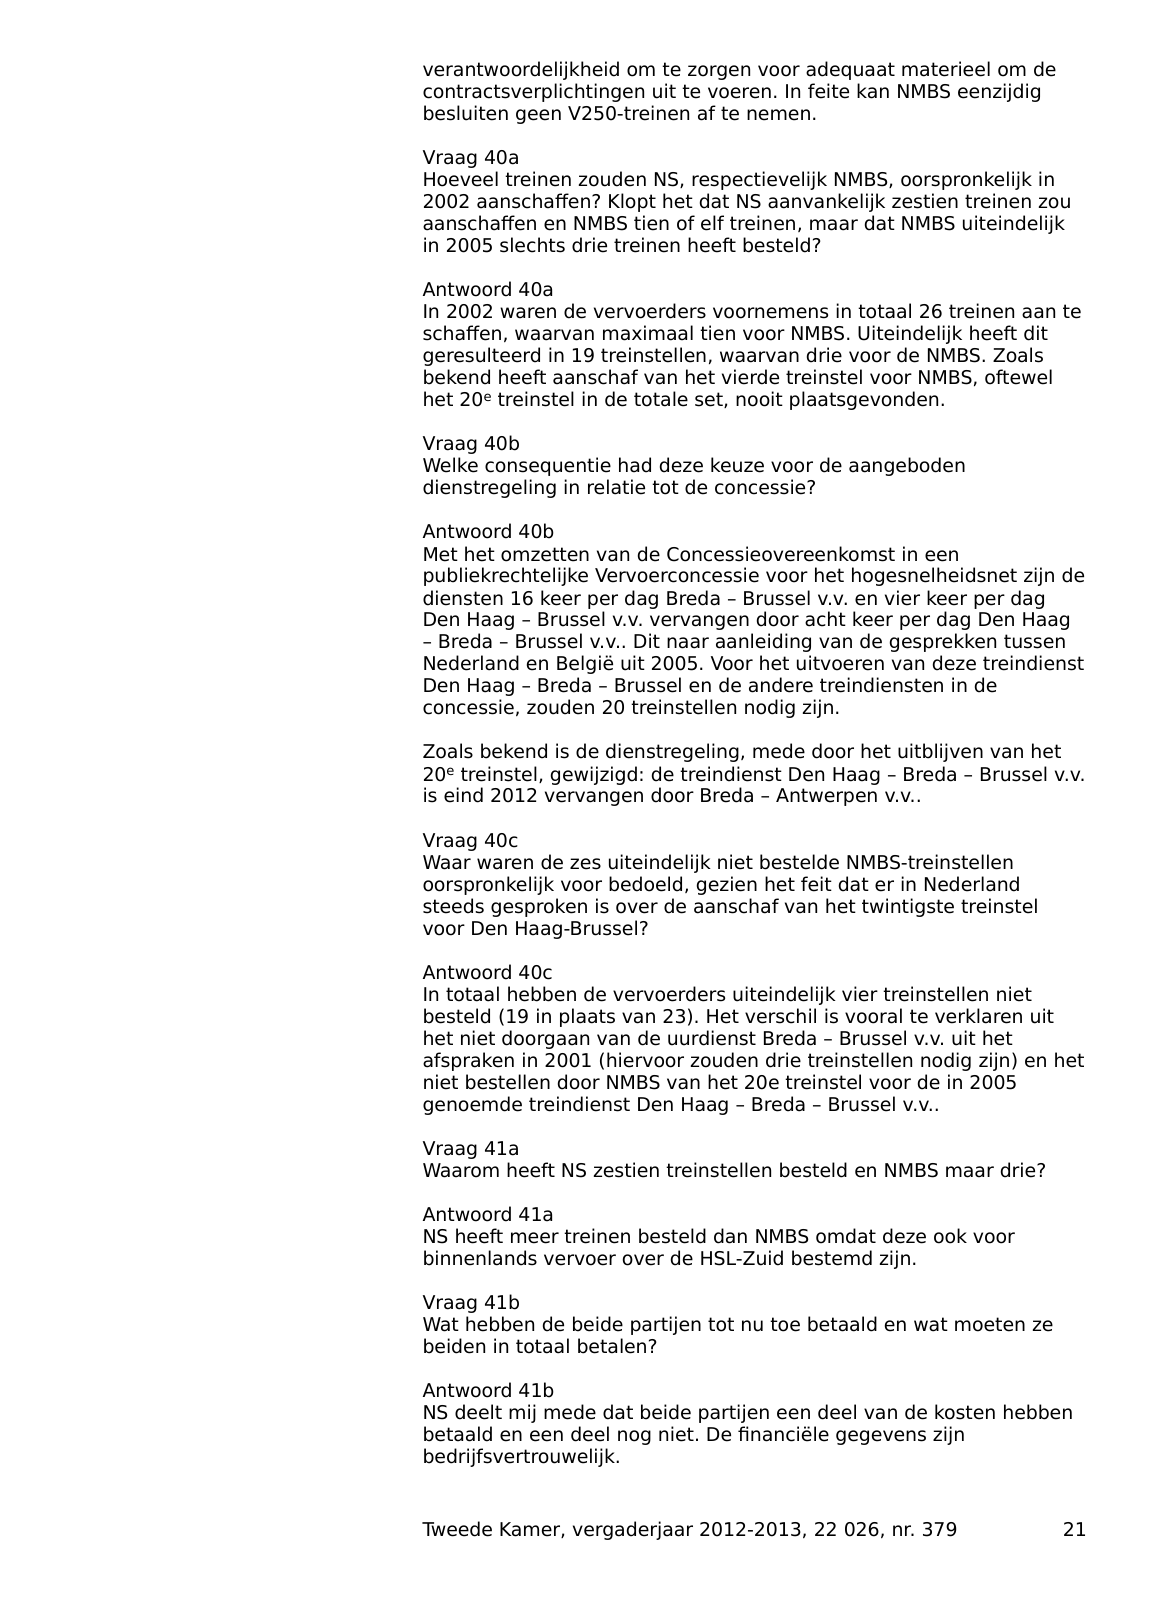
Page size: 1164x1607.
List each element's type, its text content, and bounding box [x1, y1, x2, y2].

text NS heeft meer treinen besteld dan NMBS omdat deze ook voor binnenlands vervoer over de HSL-Zuid bestemd zijn. [422, 1226, 1087, 1270]
text In 2002 waren de vervoerders voornemens in totaal 26 treinen aan te schaffen, waarvan maximaal tien voor NMBS. Uiteindelijk heeft dit geresulteerd in 19 treinstellen, waarvan drie voor de NMBS. Zoals bekend heeft aanschaf van het vierde treinstel voor NMBS, oftewel het 20e treinstel in de totale set, nooit plaatsgevonden. [422, 301, 1087, 411]
text Vraag 41b [422, 1292, 1087, 1314]
text Waar waren de zes uiteindelijk niet bestelde NMBS-treinstellen oorspronkelijk voor bedoeld, gezien het feit dat er in Nederland steeds gesproken is over de aanschaf van het twintigste treinstel voor Den Haag-Brussel? [422, 852, 1087, 939]
text Antwoord 40a [422, 279, 1087, 301]
text Vraag 40c [422, 829, 1087, 852]
text Antwoord 41b [422, 1380, 1087, 1402]
text Vraag 40a [422, 147, 1087, 169]
text Antwoord 40b [422, 521, 1087, 543]
text Vraag 41a [422, 1138, 1087, 1160]
text Wat hebben de beide partijen tot nu toe betaald en wat moeten ze beiden in totaal betalen? [422, 1314, 1087, 1358]
text Zoals bekend is de dienstregeling, mede door het uitblijven van het 20e treinstel, gewijzigd: de treindienst Den Haag – Breda – Brussel v.v. is eind 2012 vervangen door Breda – Antwerpen v.v.. [422, 741, 1087, 807]
text In totaal hebben de vervoerders uiteindelijk vier treinstellen niet besteld (19 in plaats van 23). Het verschil is vooral te verklaren uit het niet doorgaan van de uurdienst Breda – Brussel v.v. uit het afspraken in 2001 (hiervoor zouden drie treinstellen nodig zijn) en het niet bestellen door NMBS van het 20e treinstel voor de in 2005 genoemde treindienst Den Haag – Breda – Brussel v.v.. [422, 984, 1087, 1116]
text Hoeveel treinen zouden NS, respectievelijk NMBS, oorspronkelijk in 2002 aanschaffen? Klopt het dat NS aanvankelijk zestien treinen zou aanschaffen en NMBS tien of elf treinen, maar dat NMBS uiteindelijk in 2005 slechts drie treinen heeft besteld? [422, 169, 1087, 257]
text Vraag 40b [422, 433, 1087, 455]
text Waarom heeft NS zestien treinstellen besteld en NMBS maar drie? [422, 1160, 1087, 1182]
text Welke consequentie had deze keuze voor de aangeboden dienstregeling in relatie tot de concessie? [422, 455, 1087, 499]
text Met het omzetten van de Concessieovereenkomst in een publiekrechtelijke Vervoerconcessie voor het hogesnelheidsnet zijn de diensten 16 keer per dag Breda – Brussel v.v. en vier keer per dag Den Haag – Brussel v.v. vervangen door acht keer per dag Den Haag – Breda – Brussel v.v.. Dit naar aanleiding van de gesprekken tussen Nederland en België uit 2005. Voor het uitvoeren van deze treindienst Den Haag – Breda – Brussel en de andere treindiensten in de concessie, zouden 20 treinstellen nodig zijn. [422, 543, 1087, 719]
text NS deelt mij mede dat beide partijen een deel van de kosten hebben betaald en een deel nog niet. De financiële gegevens zijn bedrijfsvertrouwelijk. [422, 1402, 1087, 1468]
text Antwoord 41a [422, 1204, 1087, 1226]
text Antwoord 40c [422, 962, 1087, 984]
text verantwoordelijkheid om te zorgen voor adequaat materieel om de contractsverplichtingen uit te voeren. In feite kan NMBS eenzijdig besluiten geen V250-treinen af te nemen. [422, 59, 1087, 125]
